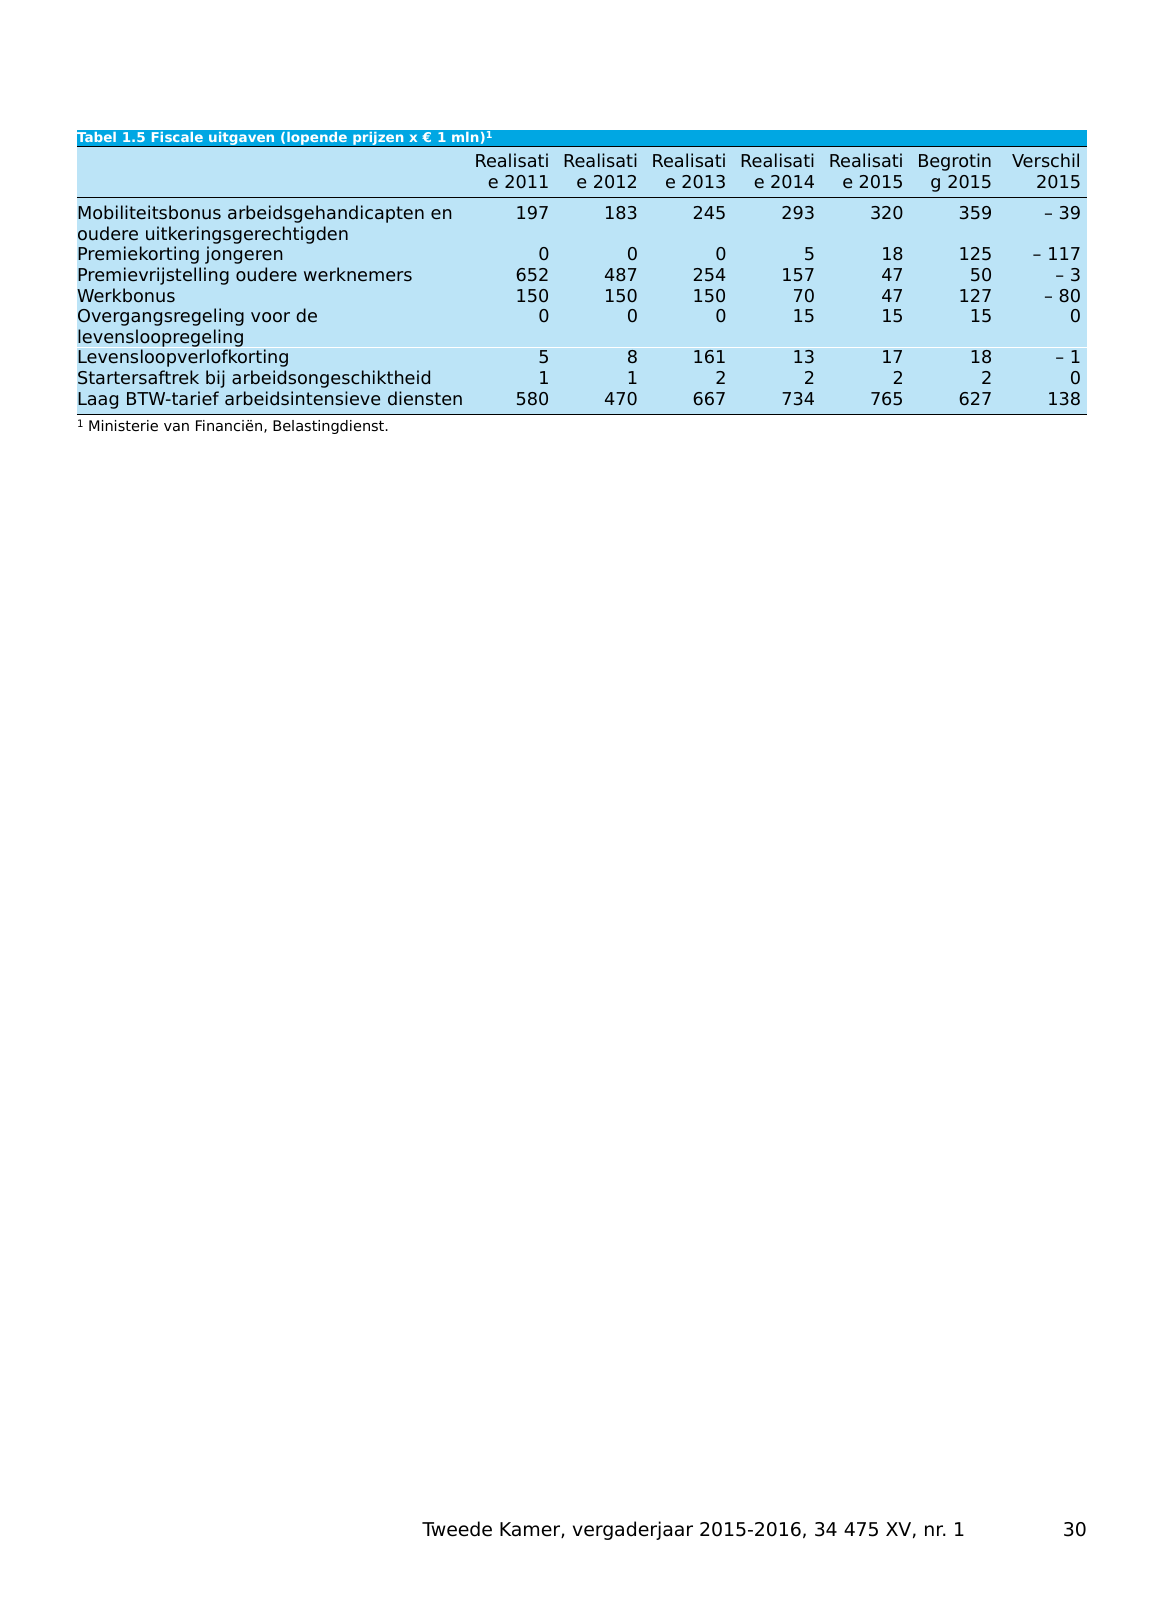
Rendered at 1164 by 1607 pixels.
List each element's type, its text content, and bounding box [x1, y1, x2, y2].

table_cell 47 [821, 265, 909, 286]
table_cell Startersaftrek bij arbeidsongeschiktheid [77, 368, 466, 389]
table_cell 18 [909, 348, 998, 368]
table_cell Begroting 2015 [909, 147, 998, 197]
table_cell Realisatie 2011 [466, 147, 555, 197]
table_cell 70 [732, 286, 821, 306]
table_cell Realisatie 2015 [821, 147, 909, 197]
table_cell 17 [821, 348, 909, 368]
table_cell 0 [644, 306, 732, 347]
table_cell – 39 [998, 198, 1087, 244]
table_cell 2 [732, 368, 821, 389]
table_cell Realisatie 2013 [644, 147, 732, 197]
table_cell 487 [555, 265, 644, 286]
table_cell – 3 [998, 265, 1087, 286]
table_cell 15 [732, 306, 821, 347]
table_cell 138 [998, 389, 1087, 414]
table_cell Levensloopverlofkorting [77, 348, 466, 368]
table_cell 0 [466, 244, 555, 265]
table_cell 8 [555, 348, 644, 368]
table_cell 2 [644, 368, 732, 389]
table_cell 0 [555, 244, 644, 265]
table_cell 150 [555, 286, 644, 306]
table_cell 150 [644, 286, 732, 306]
table_cell 0 [998, 368, 1087, 389]
table_cell 0 [644, 244, 732, 265]
table_cell 1 [466, 368, 555, 389]
table_cell Werkbonus [77, 286, 466, 306]
table_cell 15 [909, 306, 998, 347]
table_cell 127 [909, 286, 998, 306]
table_cell 765 [821, 389, 909, 414]
table_cell 18 [821, 244, 909, 265]
table_cell 161 [644, 348, 732, 368]
table_cell Overgangsregeling voor de levensloopregeling [77, 306, 466, 347]
table_cell – 117 [998, 244, 1087, 265]
table_cell 470 [555, 389, 644, 414]
table_cell 13 [732, 348, 821, 368]
table_cell 150 [466, 286, 555, 306]
table_cell 627 [909, 389, 998, 414]
table_cell 157 [732, 265, 821, 286]
table_cell 1 [555, 368, 644, 389]
table_cell Premievrijstelling oudere werknemers [77, 265, 466, 286]
table_cell – 1 [998, 348, 1087, 368]
table_cell 320 [821, 198, 909, 244]
table_cell 254 [644, 265, 732, 286]
table_cell 1 Ministerie van Financiën, Belastingdienst. [77, 415, 1087, 435]
table_cell 197 [466, 198, 555, 244]
table_cell 0 [555, 306, 644, 347]
table_cell 245 [644, 198, 732, 244]
table_cell 15 [821, 306, 909, 347]
table_cell 580 [466, 389, 555, 414]
table_cell 0 [998, 306, 1087, 347]
table_cell 667 [644, 389, 732, 414]
table_cell 2 [909, 368, 998, 389]
table_cell 734 [732, 389, 821, 414]
table_header Tabel 1.5 Fiscale uitgaven (lopende prijzen x € 1 mln)1 [77, 130, 1087, 146]
table_cell Premiekorting jongeren [77, 244, 466, 265]
table_cell – 80 [998, 286, 1087, 306]
table_cell Realisatie 2014 [732, 147, 821, 197]
table_cell Verschil 2015 [998, 147, 1087, 197]
table_cell [77, 147, 466, 197]
table_cell Laag BTW-tarief arbeidsintensieve diensten [77, 389, 466, 414]
table_cell Mobiliteitsbonus arbeidsgehandicapten en oudere uitkeringsgerechtigden [77, 198, 466, 244]
table_cell 50 [909, 265, 998, 286]
table_cell Realisatie 2012 [555, 147, 644, 197]
table_cell 5 [466, 348, 555, 368]
table_cell 359 [909, 198, 998, 244]
table_cell 293 [732, 198, 821, 244]
table_cell 0 [466, 306, 555, 347]
table_cell 2 [821, 368, 909, 389]
table_cell 183 [555, 198, 644, 244]
table_cell 125 [909, 244, 998, 265]
table_cell 5 [732, 244, 821, 265]
table_cell 652 [466, 265, 555, 286]
table_cell 47 [821, 286, 909, 306]
